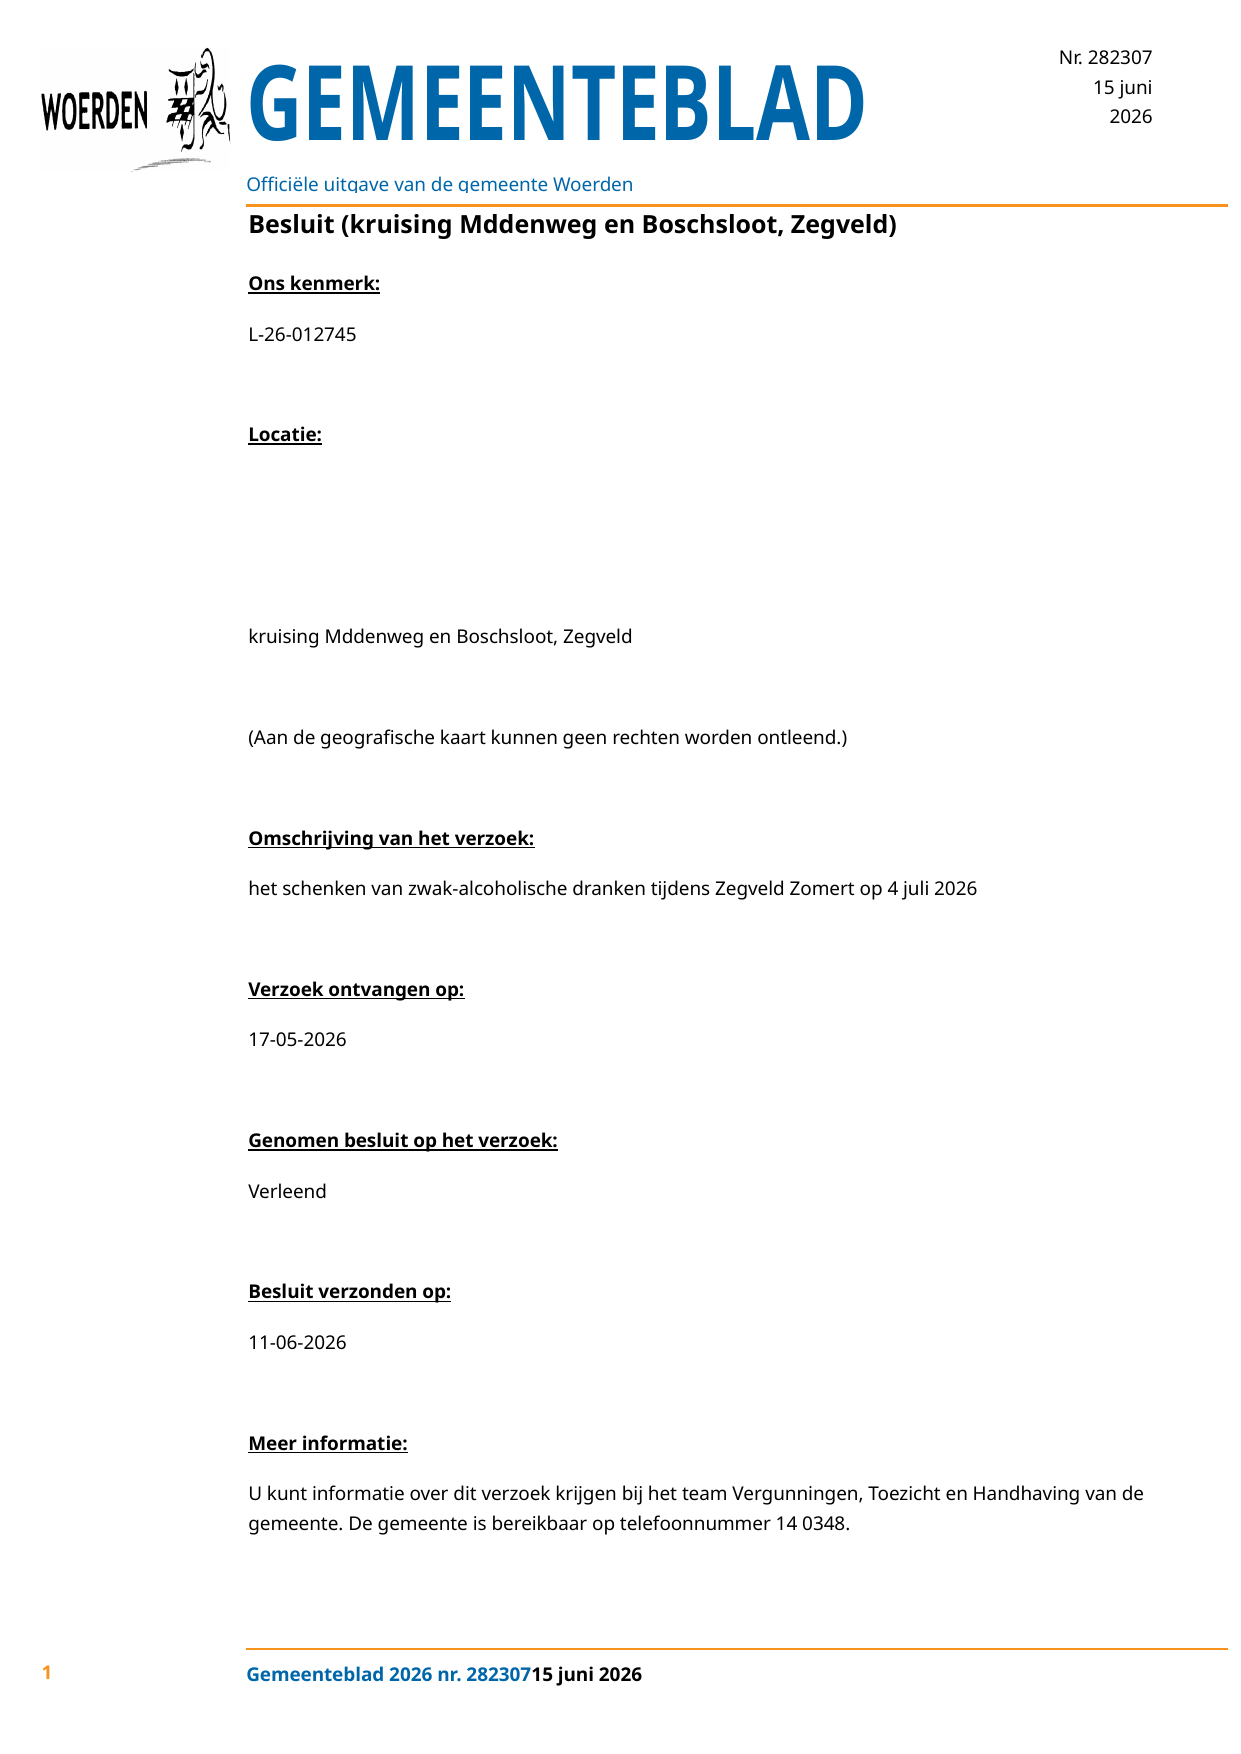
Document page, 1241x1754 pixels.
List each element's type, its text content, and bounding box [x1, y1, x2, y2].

text Ons kenmerk: [248, 270, 1152, 296]
picture [41, 47, 231, 172]
text Verzoek ontvangen op: [248, 976, 1152, 1002]
text kruising Mddenweg en Boschsloot, Zegveld [248, 623, 1152, 649]
text Verleend [248, 1178, 1152, 1203]
text Besluit (kruising Mddenweg en Boschsloot, Zegveld) [248, 207, 1152, 241]
text 17-05-2026 [248, 1027, 1152, 1052]
text Meer informatie: [248, 1430, 1152, 1456]
text Genomen besluit op het verzoek: [248, 1127, 1152, 1153]
text Locatie: [248, 422, 1152, 447]
text het schenken van zwak-alcoholische dranken tijdens Zegveld Zomert op 4 juli 2026 [248, 875, 1152, 901]
text Omschrijving van het verzoek: [248, 825, 1152, 851]
text 11-06-2026 [248, 1329, 1152, 1355]
text Besluit verzonden op: [248, 1279, 1152, 1304]
text U kunt informatie over dit verzoek krijgen bij het team Vergunningen, Toezicht en Handhaving van de gemeente. De gemeente is bereikbaar op telefoonnummer 14 0348. [248, 1480, 1152, 1536]
text L-26-012745 [248, 321, 1152, 346]
text (Aan de geografische kaart kunnen geen rechten worden ontleend.) [248, 724, 1152, 750]
